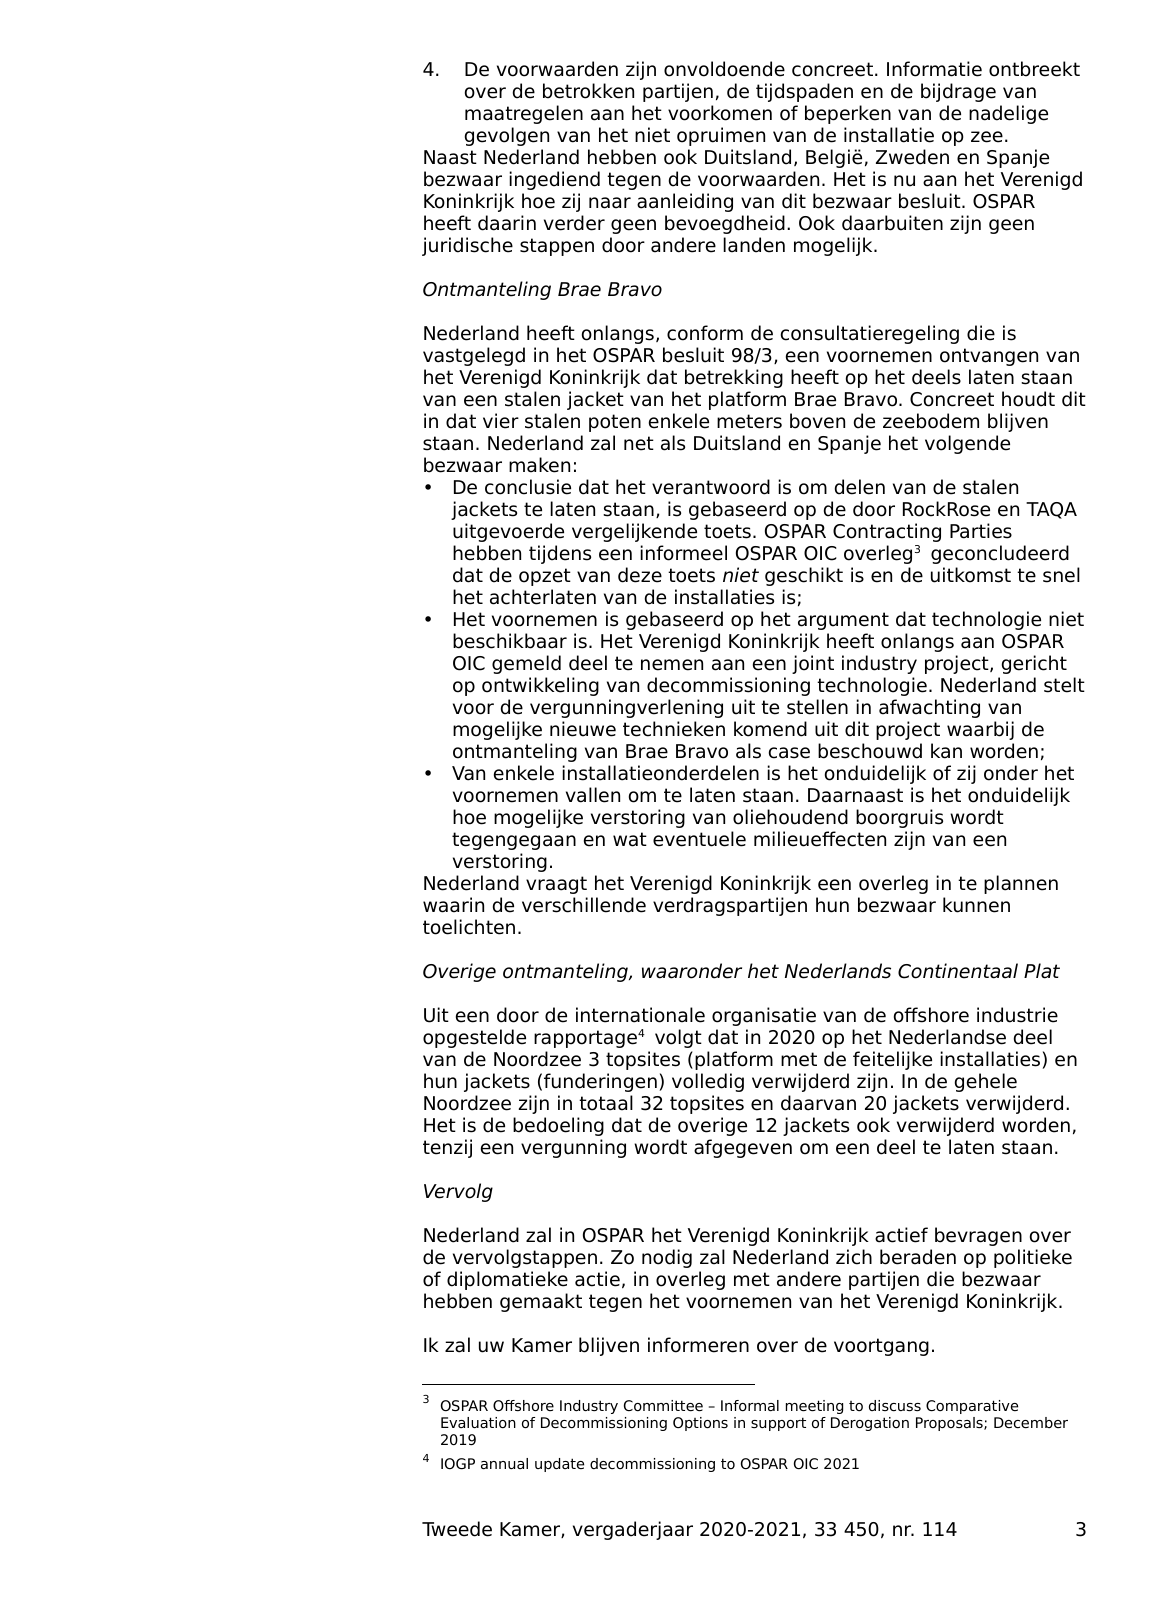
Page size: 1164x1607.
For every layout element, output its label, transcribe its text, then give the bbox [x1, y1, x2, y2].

text Nederland zal in OSPAR het Verenigd Koninkrijk actief bevragen over de vervolgstappen. Zo nodig zal Nederland zich beraden op politieke of diplomatieke actie, in overleg met andere partijen die bezwaar hebben gemaakt tegen het voornemen van het Verenigd Koninkrijk. [422, 1225, 1087, 1313]
text • Het voornemen is gebaseerd op het argument dat technologie niet beschikbaar is. Het Verenigd Koninkrijk heeft onlangs aan OSPAR OIC gemeld deel te nemen aan een joint industry project, gericht op ontwikkeling van decommissioning technologie. Nederland stelt voor de vergunningverlening uit te stellen in afwachting van mogelijke nieuwe technieken komend uit dit project waarbij de ontmanteling van Brae Bravo als case beschouwd kan worden; [422, 609, 1087, 763]
subtitle Ontmanteling Brae Bravo [422, 279, 1087, 301]
text OSPAR Offshore Industry Committee – Informal meeting to discuss Comparative Evaluation of Decommissioning Options in support of Derogation Proposals; December 2019 [422, 1393, 1087, 1449]
text 4. De voorwaarden zijn onvoldoende concreet. Informatie ontbreekt over de betrokken partijen, de tijdspaden en de bijdrage van maatregelen aan het voorkomen of beperken van de nadelige gevolgen van het niet opruimen van de installatie op zee. [422, 59, 1087, 147]
text Nederland vraagt het Verenigd Koninkrijk een overleg in te plannen waarin de verschillende verdragspartijen hun bezwaar kunnen toelichten. [422, 873, 1087, 939]
subtitle Overige ontmanteling, waaronder het Nederlands Continentaal Plat [422, 961, 1087, 983]
text Ik zal uw Kamer blijven informeren over de voortgang. [422, 1335, 1087, 1357]
text IOGP annual update decommissioning to OSPAR OIC 2021 [422, 1452, 1087, 1474]
subtitle Vervolg [422, 1181, 1087, 1203]
text • De conclusie dat het verantwoord is om delen van de stalen jackets te laten staan, is gebaseerd op de door RockRose en TAQA uitgevoerde vergelijkende toets. OSPAR Contracting Parties hebben tijdens een informeel OSPAR OIC overleg geconcludeerd dat de opzet van deze toets niet geschikt is en de uitkomst te snel het achterlaten van de installaties is; [422, 477, 1087, 609]
text Naast Nederland hebben ook Duitsland, België, Zweden en Spanje bezwaar ingediend tegen de voorwaarden. Het is nu aan het Verenigd Koninkrijk hoe zij naar aanleiding van dit bezwaar besluit. OSPAR heeft daarin verder geen bevoegdheid. Ook daarbuiten zijn geen juridische stappen door andere landen mogelijk. [422, 147, 1087, 257]
text Nederland heeft onlangs, conform de consultatieregeling die is vastgelegd in het OSPAR besluit 98/3, een voornemen ontvangen van het Verenigd Koninkrijk dat betrekking heeft op het deels laten staan van een stalen jacket van het platform Brae Bravo. Concreet houdt dit in dat vier stalen poten enkele meters boven de zeebodem blijven staan. Nederland zal net als Duitsland en Spanje het volgende bezwaar maken: [422, 323, 1087, 477]
text • Van enkele installatieonderdelen is het onduidelijk of zij onder het voornemen vallen om te laten staan. Daarnaast is het onduidelijk hoe mogelijke verstoring van oliehoudend boorgruis wordt tegengegaan en wat eventuele milieueffecten zijn van een verstoring. [422, 763, 1087, 873]
text Uit een door de internationale organisatie van de offshore industrie opgestelde rapportage volgt dat in 2020 op het Nederlandse deel van de Noordzee 3 topsites (platform met de feitelijke installaties) en hun jackets (funderingen) volledig verwijderd zijn. In de gehele Noordzee zijn in totaal 32 topsites en daarvan 20 jackets verwijderd. Het is de bedoeling dat de overige 12 jackets ook verwijderd worden, tenzij een vergunning wordt afgegeven om een deel te laten staan. [422, 1005, 1087, 1159]
